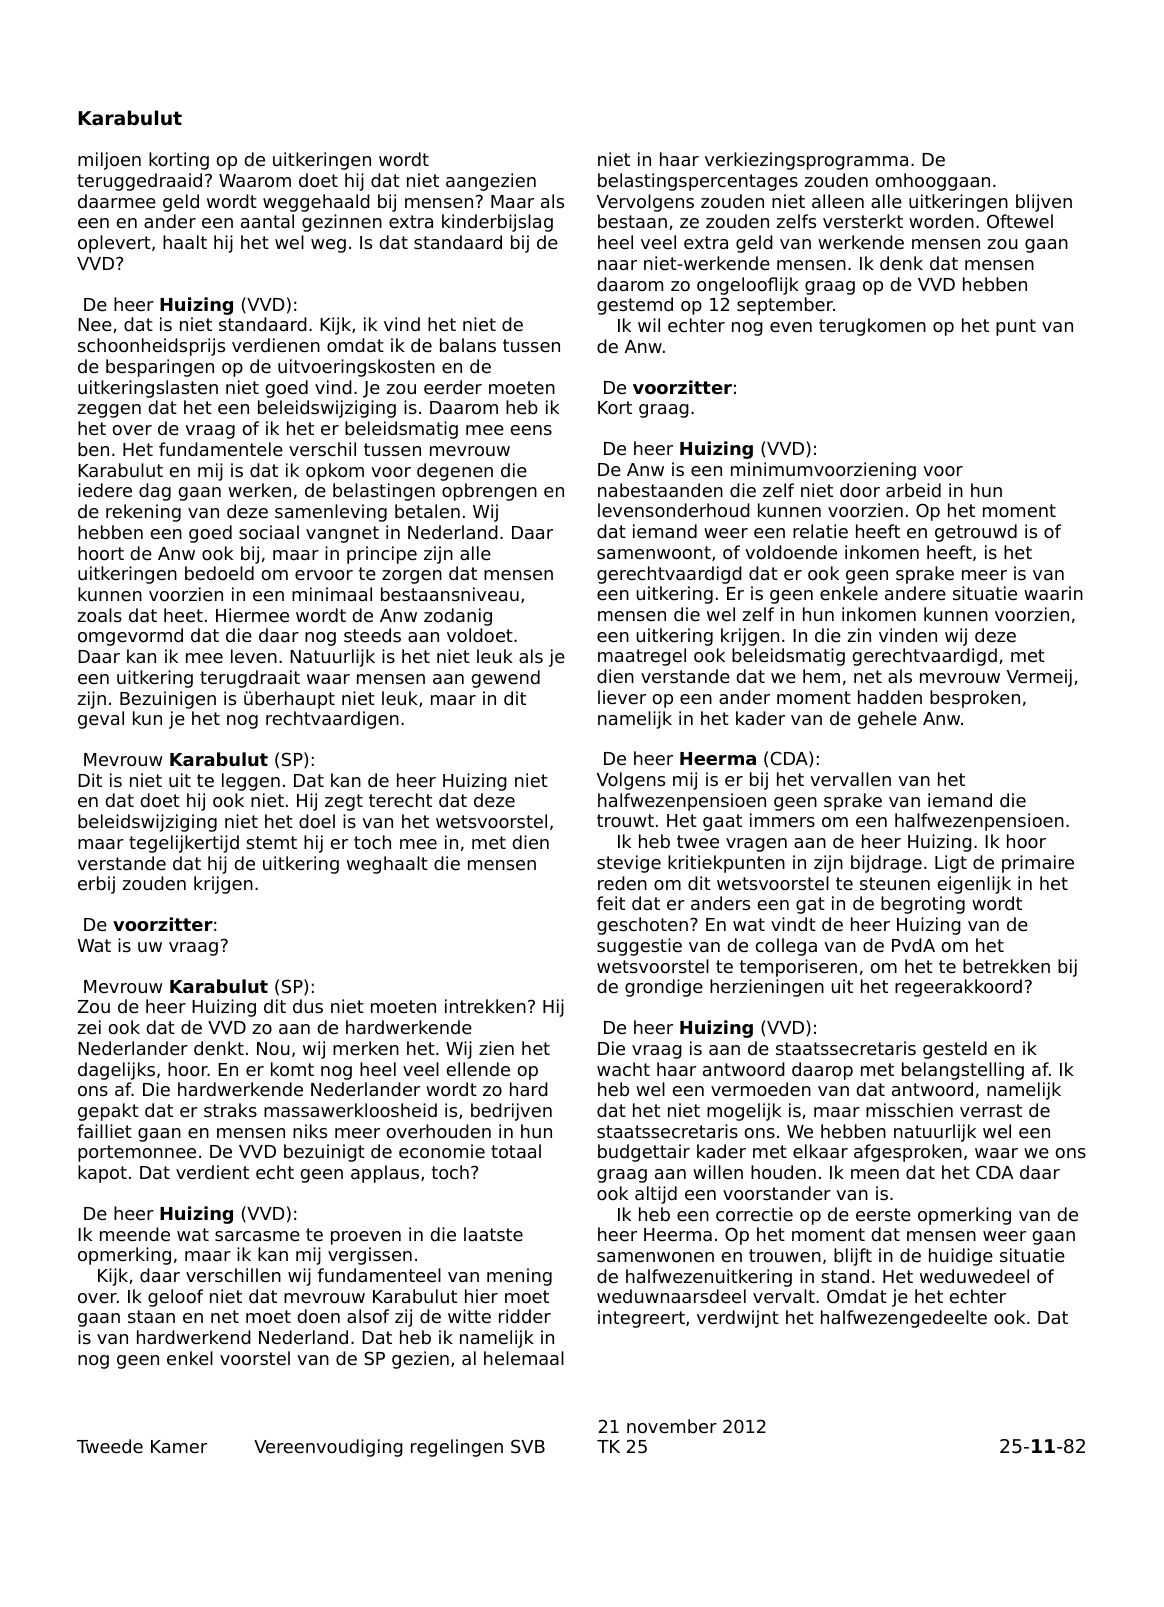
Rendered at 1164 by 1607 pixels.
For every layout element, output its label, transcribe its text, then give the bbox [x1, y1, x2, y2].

text De heer Huizing (VVD): [596, 439, 1087, 460]
text Ik meende wat sarcasme te proeven in die laatste opmerking, maar ik kan mij vergissen. [77, 1224, 567, 1266]
text De voorzitter: [596, 377, 1087, 398]
text De Anw is een minimumvoorziening voor nabestaanden die zelf niet door arbeid in hun levensonderhoud kunnen voorzien. Op het moment dat iemand weer een relatie heeft en getrouwd is of samenwoont, of voldoende inkomen heeft, is het gerechtvaardigd dat er ook geen sprake meer is van een uitkering. Er is geen enkele andere situatie waarin mensen die wel zelf in hun inkomen kunnen voorzien, een uitkering krijgen. In die zin vinden wij deze maatregel ook beleidsmatig gerechtvaardigd, met dien verstande dat we hem, net als mevrouw Vermeij, liever op een ander moment hadden besproken, namelijk in het kader van de gehele Anw. [596, 460, 1087, 729]
text Wat is uw vraag? [77, 936, 567, 956]
text De heer Huizing (VVD): [77, 1204, 567, 1224]
text Kort graag. [596, 398, 1087, 419]
text Mevrouw Karabulut (SP): [77, 750, 567, 771]
text Ik heb twee vragen aan de heer Huizing. Ik hoor stevige kritiekpunten in zijn bijdrage. Ligt de primaire reden om dit wetsvoorstel te steunen eigenlijk in het feit dat er anders een gat in de begroting wordt geschoten? En wat vindt de heer Huizing van de suggestie van de collega van de PvdA om het wetsvoorstel te temporiseren, om het te betrekken bij de grondige herzieningen uit het regeerakkoord? [596, 832, 1087, 998]
text niet in haar verkiezingsprogramma. De belastingspercentages zouden omhooggaan. Vervolgens zouden niet alleen alle uitkeringen blijven bestaan, ze zouden zelfs versterkt worden. Oftewel heel veel extra geld van werkende mensen zou gaan naar niet-werkende mensen. Ik denk dat mensen daarom zo ongelooflijk graag op de VVD hebben gestemd op 12 september. [596, 150, 1087, 316]
text De voorzitter: [77, 915, 567, 936]
text Ik heb een correctie op de eerste opmerking van de heer Heerma. Op het moment dat mensen weer gaan samenwonen en trouwen, blijft in de huidige situatie de halfwezenuitkering in stand. Het weduwedeel of weduwnaarsdeel vervalt. Omdat je het echter integreert, verdwijnt het halfwezengedeelte ook. Dat [596, 1204, 1087, 1329]
text Die vraag is aan de staatssecretaris gesteld en ik wacht haar antwoord daarop met belangstelling af. Ik heb wel een vermoeden van dat antwoord, namelijk dat het niet mogelijk is, maar misschien verrast de staatssecretaris ons. We hebben natuurlijk wel een budgettair kader met elkaar afgesproken, waar we ons graag aan willen houden. Ik meen dat het CDA daar ook altijd een voorstander van is. [596, 1039, 1087, 1204]
text De heer Huizing (VVD): [77, 294, 567, 315]
text Dit is niet uit te leggen. Dat kan de heer Huizing niet en dat doet hij ook niet. Hij zegt terecht dat deze beleidswijziging niet het doel is van het wetsvoorstel, maar tegelijkertijd stemt hij er toch mee in, met dien verstande dat hij de uitkering weghaalt die mensen erbij zouden krijgen. [77, 771, 567, 895]
text Ik wil echter nog even terugkomen op het punt van de Anw. [596, 316, 1087, 357]
text De heer Huizing (VVD): [596, 1018, 1087, 1039]
text De heer Heerma (CDA): [596, 749, 1087, 770]
text miljoen korting op de uitkeringen wordt teruggedraaid? Waarom doet hij dat niet aangezien daarmee geld wordt weggehaald bij mensen? Maar als een en ander een aantal gezinnen extra kinderbijslag oplevert, haalt hij het wel weg. Is dat standaard bij de VVD? [77, 150, 567, 274]
text Volgens mij is er bij het vervallen van het halfwezenpensioen geen sprake van iemand die trouwt. Het gaat immers om een halfwezenpensioen. [596, 770, 1087, 832]
text Nee, dat is niet standaard. Kijk, ik vind het niet de schoonheidsprijs verdienen omdat ik de balans tussen de besparingen op de uitvoeringskosten en de uitkeringslasten niet goed vind. Je zou eerder moeten zeggen dat het een beleidswijziging is. Daarom heb ik het over de vraag of ik het er beleidsmatig mee eens ben. Het fundamentele verschil tussen mevrouw Karabulut en mij is dat ik opkom voor degenen die iedere dag gaan werken, de belastingen opbrengen en de rekening van deze samenleving betalen. Wij hebben een goed sociaal vangnet in Nederland. Daar hoort de Anw ook bij, maar in principe zijn alle uitkeringen bedoeld om ervoor te zorgen dat mensen kunnen voorzien in een minimaal bestaansniveau, zoals dat heet. Hiermee wordt de Anw zodanig omgevormd dat die daar nog steeds aan voldoet. Daar kan ik mee leven. Natuurlijk is het niet leuk als je een uitkering terugdraait waar mensen aan gewend zijn. Bezuinigen is überhaupt niet leuk, maar in dit geval kun je het nog rechtvaardigen. [77, 315, 567, 730]
text Kijk, daar verschillen wij fundamenteel van mening over. Ik geloof niet dat mevrouw Karabulut hier moet gaan staan en net moet doen alsof zij de witte ridder is van hardwerkend Nederland. Dat heb ik namelijk in nog geen enkel voorstel van de SP gezien, al helemaal [77, 1266, 567, 1369]
text Mevrouw Karabulut (SP): [77, 976, 567, 997]
text Zou de heer Huizing dit dus niet moeten intrekken? Hij zei ook dat de VVD zo aan de hardwerkende Nederlander denkt. Nou, wij merken het. Wij zien het dagelijks, hoor. En er komt nog heel veel ellende op ons af. Die hardwerkende Nederlander wordt zo hard gepakt dat er straks massawerkloosheid is, bedrijven failliet gaan en mensen niks meer overhouden in hun portemonnee. De VVD bezuinigt de economie totaal kapot. Dat verdient echt geen applaus, toch? [77, 997, 567, 1184]
